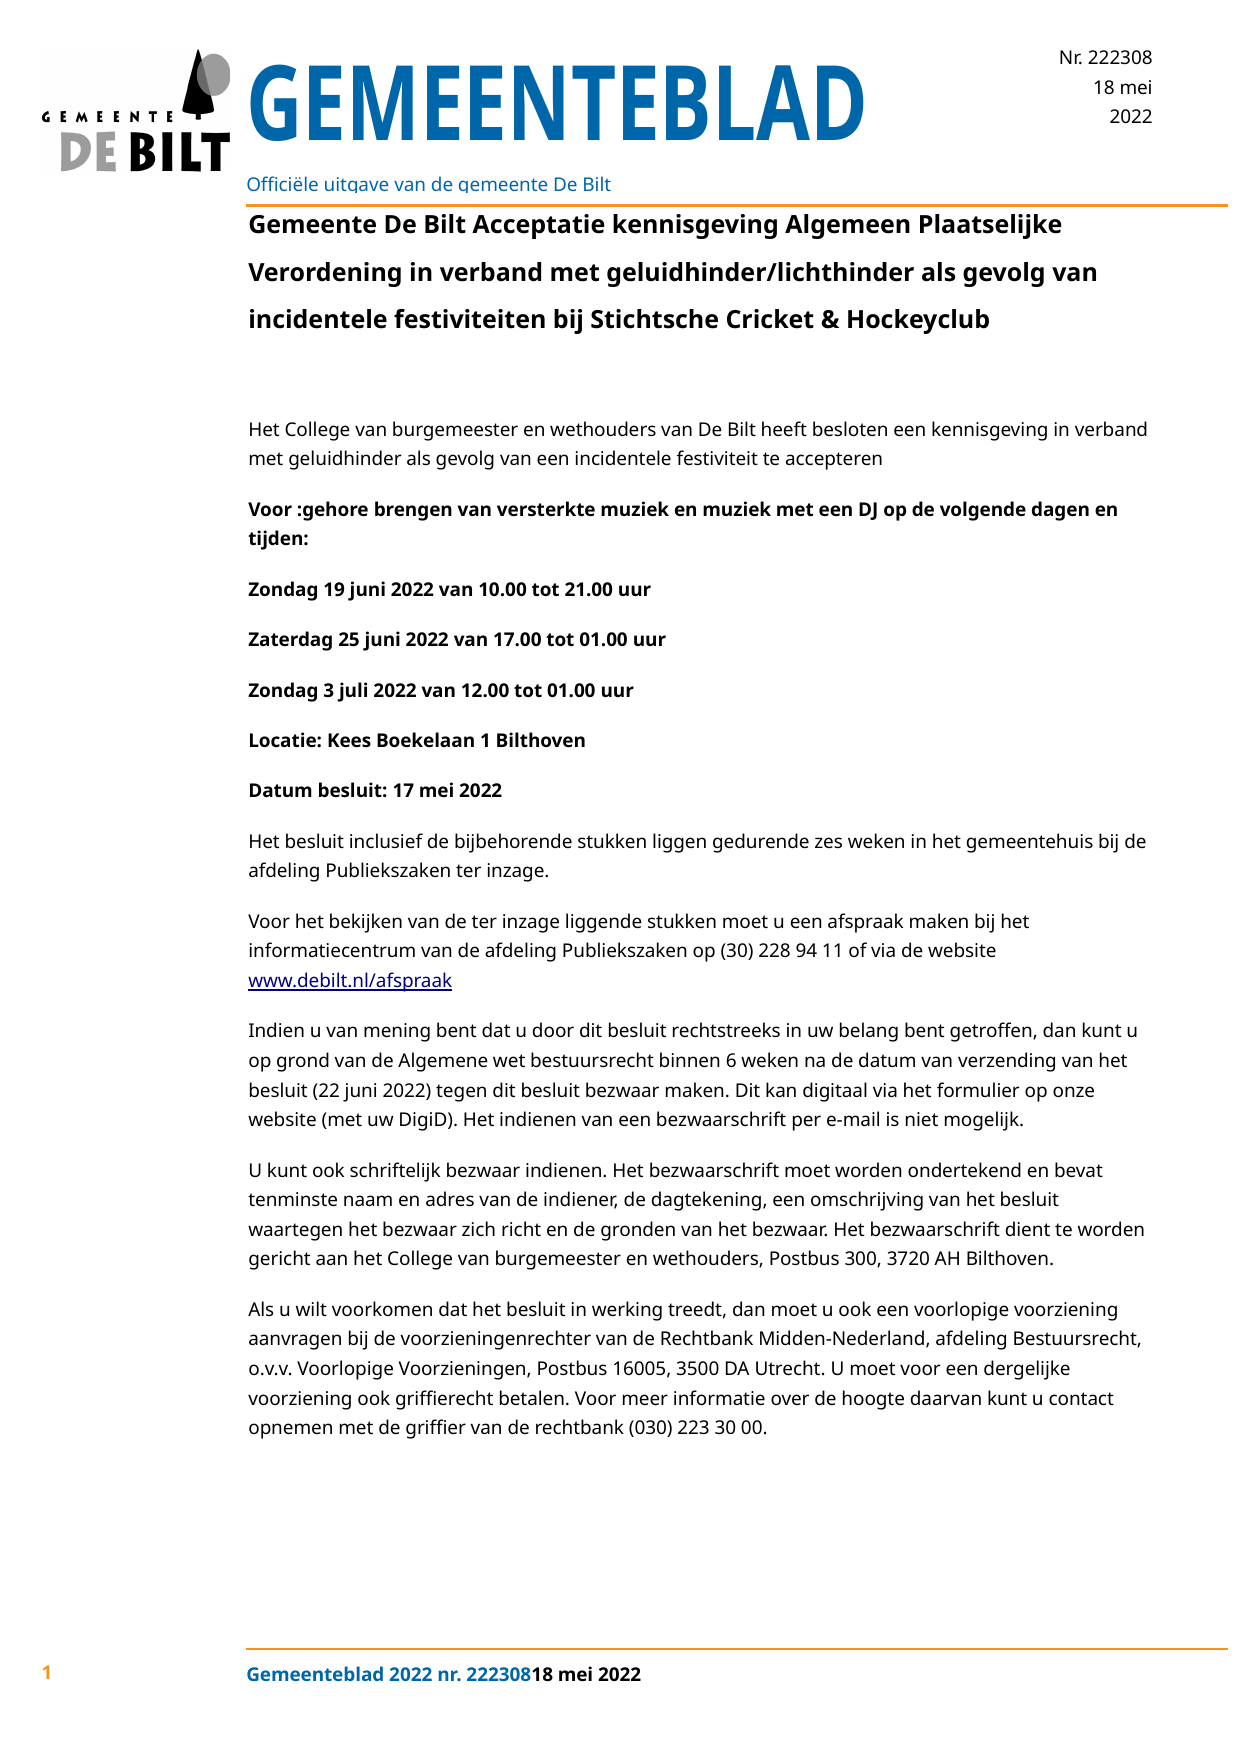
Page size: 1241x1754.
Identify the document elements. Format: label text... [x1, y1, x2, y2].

text Zaterdag 25 juni 2022 van 17.00 tot 01.00 uur [248, 626, 1152, 652]
text Indien u van mening bent dat u door dit besluit rechtstreeks in uw belang bent getroffen, dan kunt u op grond van de Algemene wet bestuursrecht binnen 6 weken na de datum van verzending van het besluit (22 juni 2022) tegen dit besluit bezwaar maken. Dit kan digitaal via het formulier op onze website (met uw DigiD). Het indienen van een bezwaarschrift per e-mail is niet mogelijk. [248, 1018, 1152, 1132]
text Datum besluit: 17 mei 2022 [248, 778, 1152, 803]
text Locatie: Kees Boekelaan 1 Bilthoven [248, 727, 1152, 753]
text Voor het bekijken van de ter inzage liggende stukken moet u een afspraak maken bij het informatiecentrum van de afdeling Publiekszaken op (30) 228 94 11 of via de website www.debilt.nl/afspraak [248, 908, 1152, 993]
text Gemeente De Bilt Acceptatie kennisgeving Algemeen Plaatselijke Verordening in verband met geluidhinder/lichthinder als gevolg van incidentele festiviteiten bij Stichtsche Cricket & Hockeyclub [248, 207, 1152, 336]
text Voor :gehore brengen van versterkte muziek en muziek met een DJ op de volgende dagen en tijden: [248, 496, 1152, 551]
picture [41, 47, 231, 172]
text Zondag 3 juli 2022 van 12.00 tot 01.00 uur [248, 677, 1152, 702]
text Het College van burgemeester en wethouders van De Bilt heeft besloten een kennisgeving in verband met geluidhinder als gevolg van een incidentele festiviteit te accepteren [248, 416, 1152, 471]
text U kunt ook schriftelijk bezwaar indienen. Het bezwaarschrift moet worden ondertekend en bevat tenminste naam en adres van de indiener, de dagtekening, een omschrijving van het besluit waartegen het bezwaar zich richt en de gronden van het bezwaar. Het bezwaarschrift dient te worden gericht aan het College van burgemeester en wethouders, Postbus 300, 3720 AH Bilthoven. [248, 1157, 1152, 1271]
text Het besluit inclusief de bijbehorende stukken liggen gedurende zes weken in het gemeentehuis bij de afdeling Publiekszaken ter inzage. [248, 828, 1152, 883]
text Zondag 19 juni 2022 van 10.00 tot 21.00 uur [248, 576, 1152, 602]
text Als u wilt voorkomen dat het besluit in werking treedt, dan moet u ook een voorlopige voorziening aanvragen bij de voorzieningenrechter van de Rechtbank Midden-Nederland, afdeling Bestuursrecht, o.v.v. Voorlopige Voorzieningen, Postbus 16005, 3500 DA Utrecht. U moet voor een dergelijke voorziening ook griffierecht betalen. Voor meer informatie over de hoogte daarvan kunt u contact opnemen met de griffier van de rechtbank (030) 223 30 00. [248, 1296, 1152, 1440]
